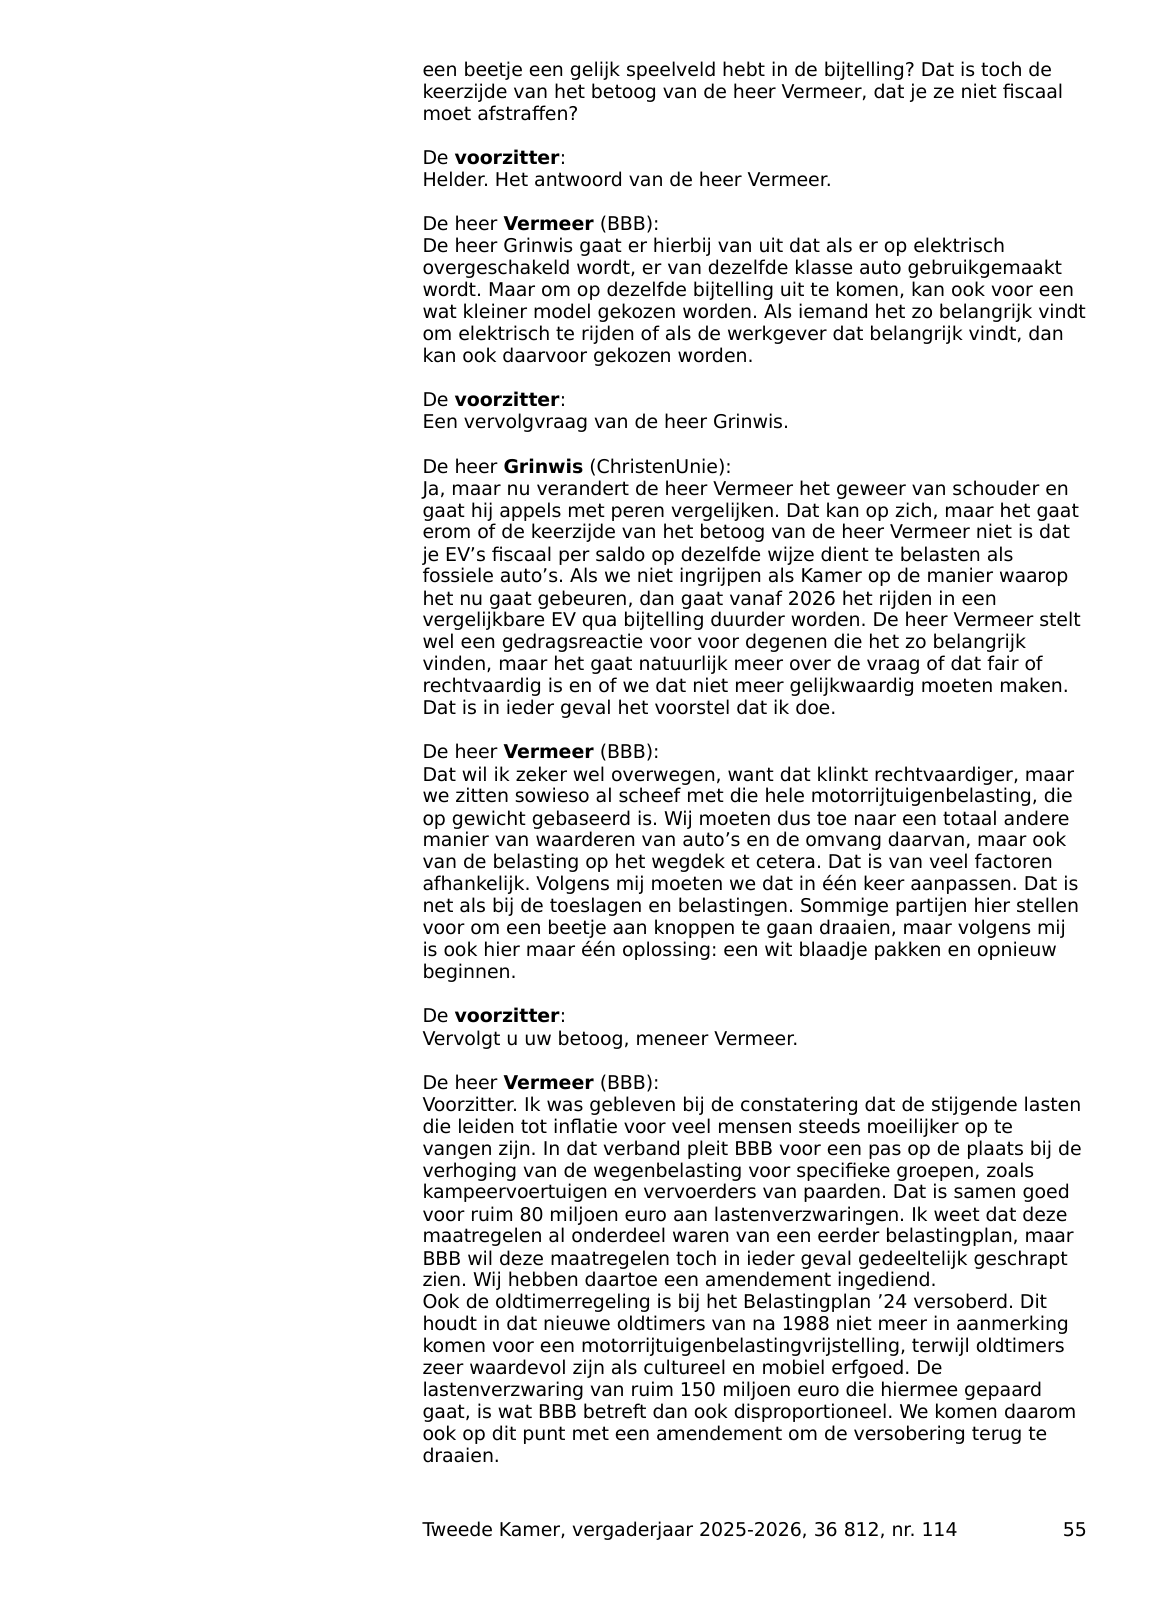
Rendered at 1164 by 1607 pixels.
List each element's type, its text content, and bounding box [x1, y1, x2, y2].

text een beetje een gelijk speelveld hebt in de bijtelling? Dat is toch de keerzijde van het betoog van de heer Vermeer, dat je ze niet fiscaal moet afstraffen? [422, 59, 1087, 125]
text Ook de oldtimerregeling is bij het Belastingplan ’24 versoberd. Dit houdt in dat nieuwe oldtimers van na 1988 niet meer in aanmerking komen voor een motorrijtuigenbelastingvrijstelling, terwijl oldtimers zeer waardevol zijn als cultureel en mobiel erfgoed. De lastenverzwaring van ruim 150 miljoen euro die hiermee gepaard gaat, is wat BBB betreft dan ook disproportioneel. We komen daarom ook op dit punt met een amendement om de versobering terug te draaien. [422, 1291, 1087, 1467]
text Voorzitter. Ik was gebleven bij de constatering dat de stijgende lasten die leiden tot inflatie voor veel mensen steeds moeilijker op te vangen zijn. In dat verband pleit BBB voor een pas op de plaats bij de verhoging van de wegenbelasting voor specifieke groepen, zoals kampeervoertuigen en vervoerders van paarden. Dat is samen goed voor ruim 80 miljoen euro aan lastenverzwaringen. Ik weet dat deze maatregelen al onderdeel waren van een eerder belastingplan, maar BBB wil deze maatregelen toch in ieder geval gedeeltelijk geschrapt zien. Wij hebben daartoe een amendement ingediend. [422, 1093, 1087, 1291]
text De voorzitter: [422, 147, 1087, 169]
text De heer Grinwis (ChristenUnie): [422, 456, 1087, 477]
text De voorzitter: [422, 389, 1087, 411]
text Ja, maar nu verandert de heer Vermeer het geweer van schouder en gaat hij appels met peren vergelijken. Dat kan op zich, maar het gaat erom of de keerzijde van het betoog van de heer Vermeer niet is dat je EV’s fiscaal per saldo op dezelfde wijze dient te belasten als fossiele auto’s. Als we niet ingrijpen als Kamer op de manier waarop het nu gaat gebeuren, dan gaat vanaf 2026 het rijden in een vergelijkbare EV qua bijtelling duurder worden. De heer Vermeer stelt wel een gedragsreactie voor voor degenen die het zo belangrijk vinden, maar het gaat natuurlijk meer over de vraag of dat fair of rechtvaardig is en of we dat niet meer gelijkwaardig moeten maken. Dat is in ieder geval het voorstel dat ik doe. [422, 477, 1087, 719]
text Helder. Het antwoord van de heer Vermeer. [422, 169, 1087, 191]
text De heer Vermeer (BBB): [422, 213, 1087, 235]
text De heer Grinwis gaat er hierbij van uit dat als er op elektrisch overgeschakeld wordt, er van dezelfde klasse auto gebruikgemaakt wordt. Maar om op dezelfde bijtelling uit te komen, kan ook voor een wat kleiner model gekozen worden. Als iemand het zo belangrijk vindt om elektrisch te rijden of als de werkgever dat belangrijk vindt, dan kan ook daarvoor gekozen worden. [422, 235, 1087, 367]
text Dat wil ik zeker wel overwegen, want dat klinkt rechtvaardiger, maar we zitten sowieso al scheef met die hele motorrijtuigenbelasting, die op gewicht gebaseerd is. Wij moeten dus toe naar een totaal andere manier van waarderen van auto’s en de omvang daarvan, maar ook van de belasting op het wegdek et cetera. Dat is van veel factoren afhankelijk. Volgens mij moeten we dat in één keer aanpassen. Dat is net als bij de toeslagen en belastingen. Sommige partijen hier stellen voor om een beetje aan knoppen te gaan draaien, maar volgens mij is ook hier maar één oplossing: een wit blaadje pakken en opnieuw beginnen. [422, 763, 1087, 983]
text Vervolgt u uw betoog, meneer Vermeer. [422, 1027, 1087, 1049]
text De heer Vermeer (BBB): [422, 1072, 1087, 1093]
text De heer Vermeer (BBB): [422, 741, 1087, 763]
text De voorzitter: [422, 1005, 1087, 1027]
text Een vervolgvraag van de heer Grinwis. [422, 411, 1087, 433]
